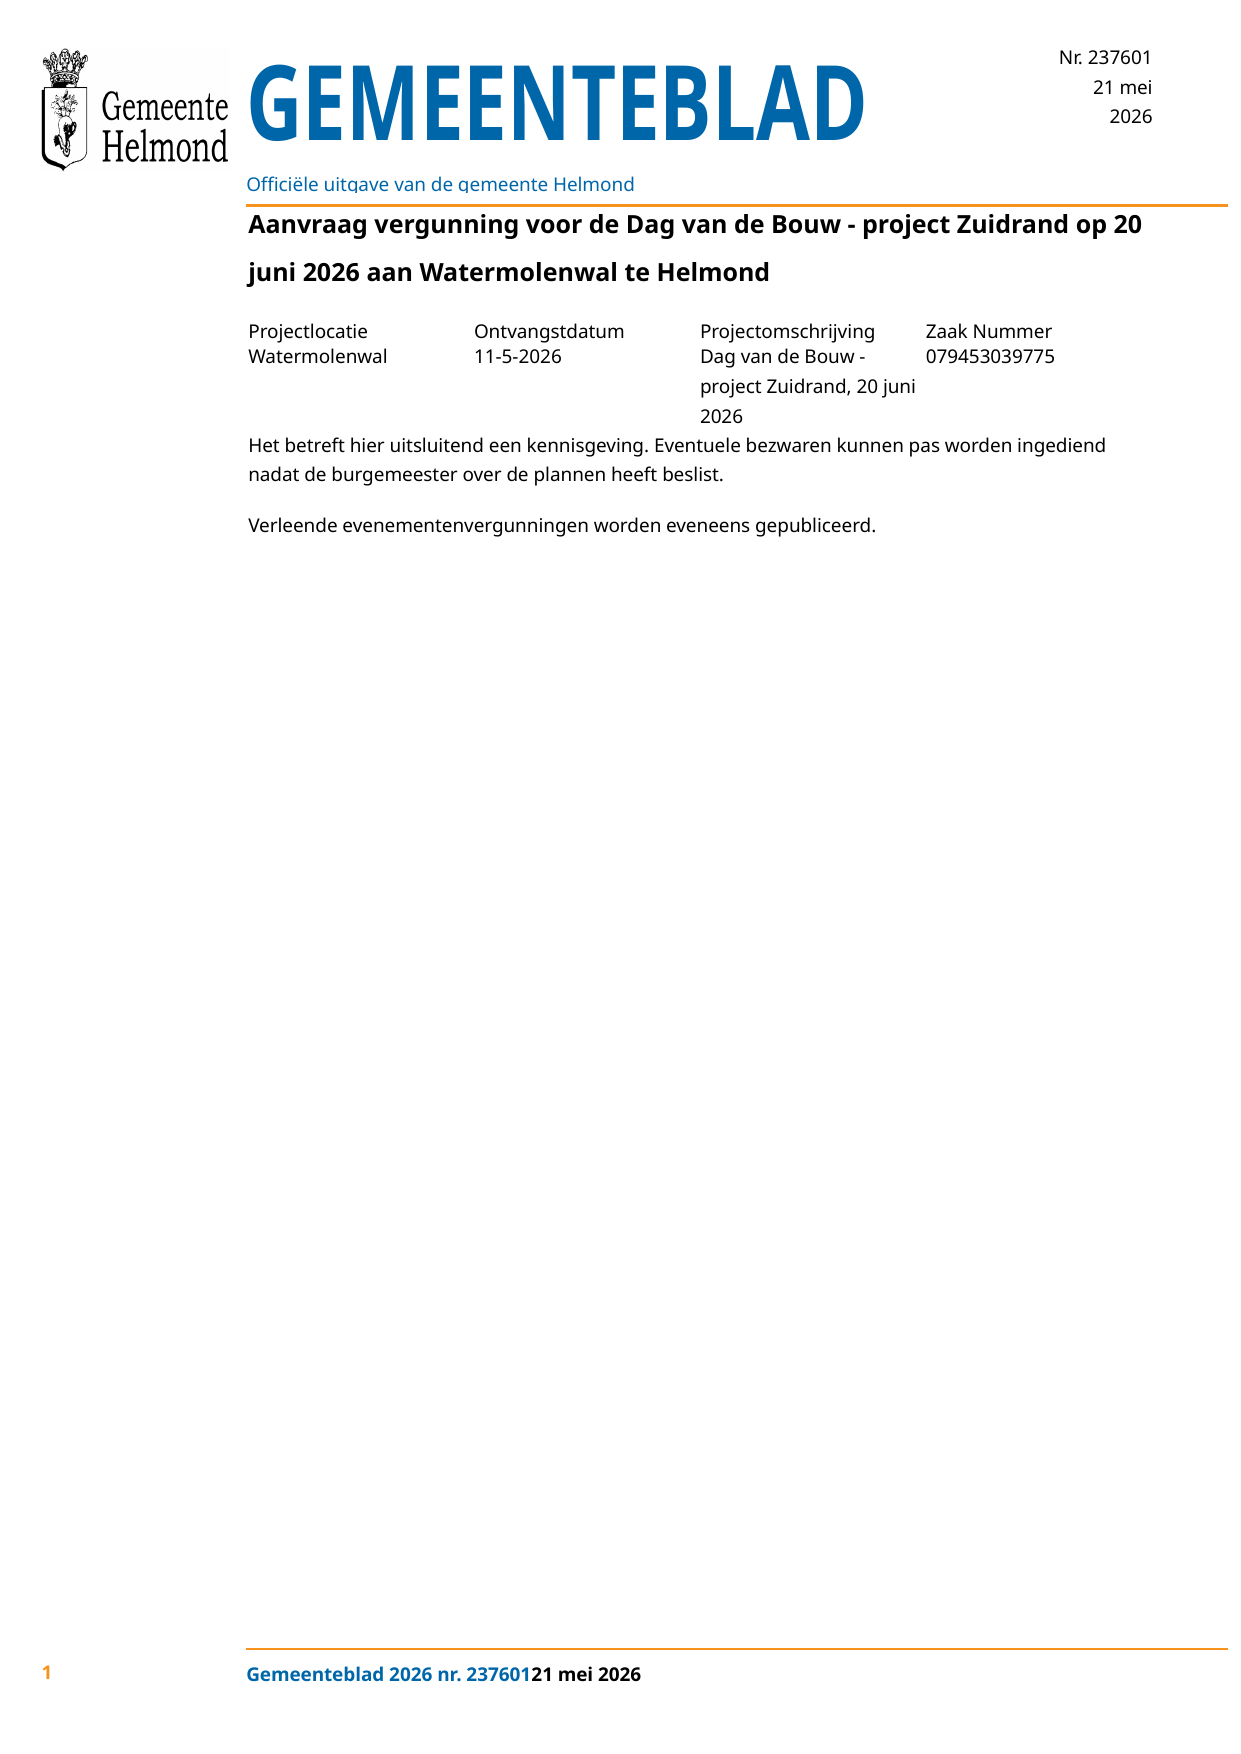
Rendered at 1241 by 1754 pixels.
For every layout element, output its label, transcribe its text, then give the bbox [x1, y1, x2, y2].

table_header Zaak Nummer [926, 318, 1152, 344]
table_cell 11-5-2026 [474, 344, 700, 429]
table_cell Watermolenwal [248, 344, 474, 429]
table_header Ontvangstdatum [474, 318, 700, 344]
text Verleende evenementenvergunningen worden eveneens gepubliceerd. [248, 512, 1152, 538]
text Aanvraag vergunning voor de Dag van de Bouw - project Zuidrand op 20 juni 2026 aan Watermolenwal te Helmond [248, 207, 1152, 288]
table_header Projectomschrijving [700, 318, 926, 344]
table_cell Dag van de Bouw - project Zuidrand, 20 juni 2026 [700, 344, 926, 429]
table_cell 079453039775 [926, 344, 1152, 429]
picture [41, 47, 231, 172]
text Het betreft hier uitsluitend een kennisgeving. Eventuele bezwaren kunnen pas worden ingediend nadat de burgemeester over de plannen heeft beslist. [248, 432, 1152, 487]
table_header Projectlocatie [248, 318, 474, 344]
